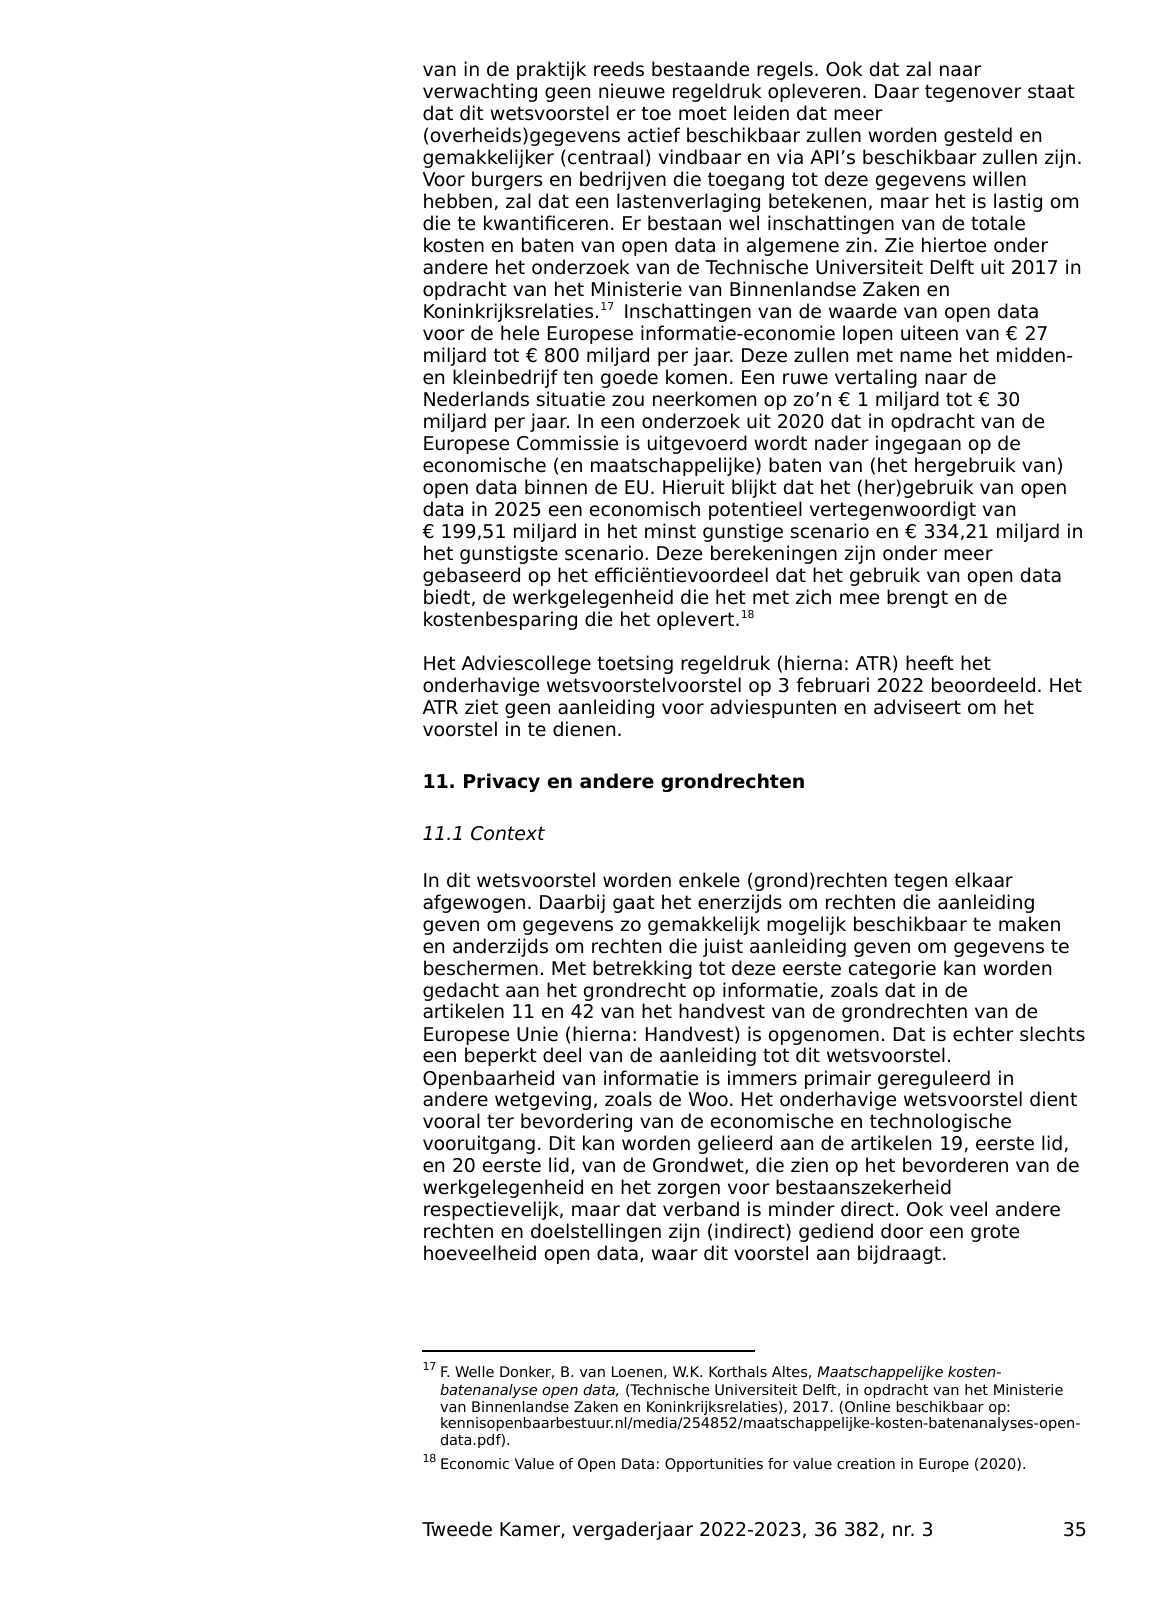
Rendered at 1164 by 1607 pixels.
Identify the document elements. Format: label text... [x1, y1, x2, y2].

text Economic Value of Open Data: Opportunities for value creation in Europe (2020). [422, 1452, 1087, 1474]
text In dit wetsvoorstel worden enkele (grond)rechten tegen elkaar afgewogen. Daarbij gaat het enerzijds om rechten die aanleiding geven om gegevens zo gemakkelijk mogelijk beschikbaar te maken en anderzijds om rechten die juist aanleiding geven om gegevens te beschermen. Met betrekking tot deze eerste categorie kan worden gedacht aan het grondrecht op informatie, zoals dat in de artikelen 11 en 42 van het handvest van de grondrechten van de Europese Unie (hierna: Handvest) is opgenomen. Dat is echter slechts een beperkt deel van de aanleiding tot dit wetsvoorstel. Openbaarheid van informatie is immers primair gereguleerd in andere wetgeving, zoals de Woo. Het onderhavige wetsvoorstel dient vooral ter bevordering van de economische en technologische vooruitgang. Dit kan worden gelieerd aan de artikelen 19, eerste lid, en 20 eerste lid, van de Grondwet, die zien op het bevorderen van de werkgelegenheid en het zorgen voor bestaanszekerheid respectievelijk, maar dat verband is minder direct. Ook veel andere rechten en doelstellingen zijn (indirect) gediend door een grote hoeveelheid open data, waar dit voorstel aan bijdraagt. [422, 869, 1087, 1265]
text Het Adviescollege toetsing regeldruk (hierna: ATR) heeft het onderhavige wetsvoorstelvoorstel op 3 februari 2022 beoordeeld. Het ATR ziet geen aanleiding voor adviespunten en adviseert om het voorstel in te dienen. [422, 653, 1087, 741]
subtitle 11. Privacy en andere grondrechten [422, 771, 1087, 793]
text van in de praktijk reeds bestaande regels. Ook dat zal naar verwachting geen nieuwe regeldruk opleveren. Daar tegenover staat dat dit wetsvoorstel er toe moet leiden dat meer (overheids)gegevens actief beschikbaar zullen worden gesteld en gemakkelijker (centraal) vindbaar en via API’s beschikbaar zullen zijn. Voor burgers en bedrijven die toegang tot deze gegevens willen hebben, zal dat een lastenverlaging betekenen, maar het is lastig om die te kwantificeren. Er bestaan wel inschattingen van de totale kosten en baten van open data in algemene zin. Zie hiertoe onder andere het onderzoek van de Technische Universiteit Delft uit 2017 in opdracht van het Ministerie van Binnenlandse Zaken en Koninkrijksrelaties. Inschattingen van de waarde van open data voor de hele Europese informatie-economie lopen uiteen van € 27 miljard tot € 800 miljard per jaar. Deze zullen met name het midden- en kleinbedrijf ten goede komen. Een ruwe vertaling naar de Nederlands situatie zou neerkomen op zo’n € 1 miljard tot € 30 miljard per jaar. In een onderzoek uit 2020 dat in opdracht van de Europese Commissie is uitgevoerd wordt nader ingegaan op de economische (en maatschappelijke) baten van (het hergebruik van) open data binnen de EU. Hieruit blijkt dat het (her)gebruik van open data in 2025 een economisch potentieel vertegenwoordigt van € 199,51 miljard in het minst gunstige scenario en € 334,21 miljard in het gunstigste scenario. Deze berekeningen zijn onder meer gebaseerd op het efficiëntievoordeel dat het gebruik van open data biedt, de werkgelegenheid die het met zich mee brengt en de kostenbesparing die het oplevert. [422, 59, 1087, 631]
subtitle 11.1 Context [422, 823, 1087, 844]
text F. Welle Donker, B. van Loenen, W.K. Korthals Altes, Maatschappelijke kosten-batenanalyse open data, (Technische Universiteit Delft, in opdracht van het Ministerie van Binnenlandse Zaken en Koninkrijksrelaties), 2017. (Online beschikbaar op: kennisopenbaarbestuur.nl/media/254852/maatschappelijke-kosten-batenanalyses-open-data.pdf). [422, 1360, 1087, 1449]
